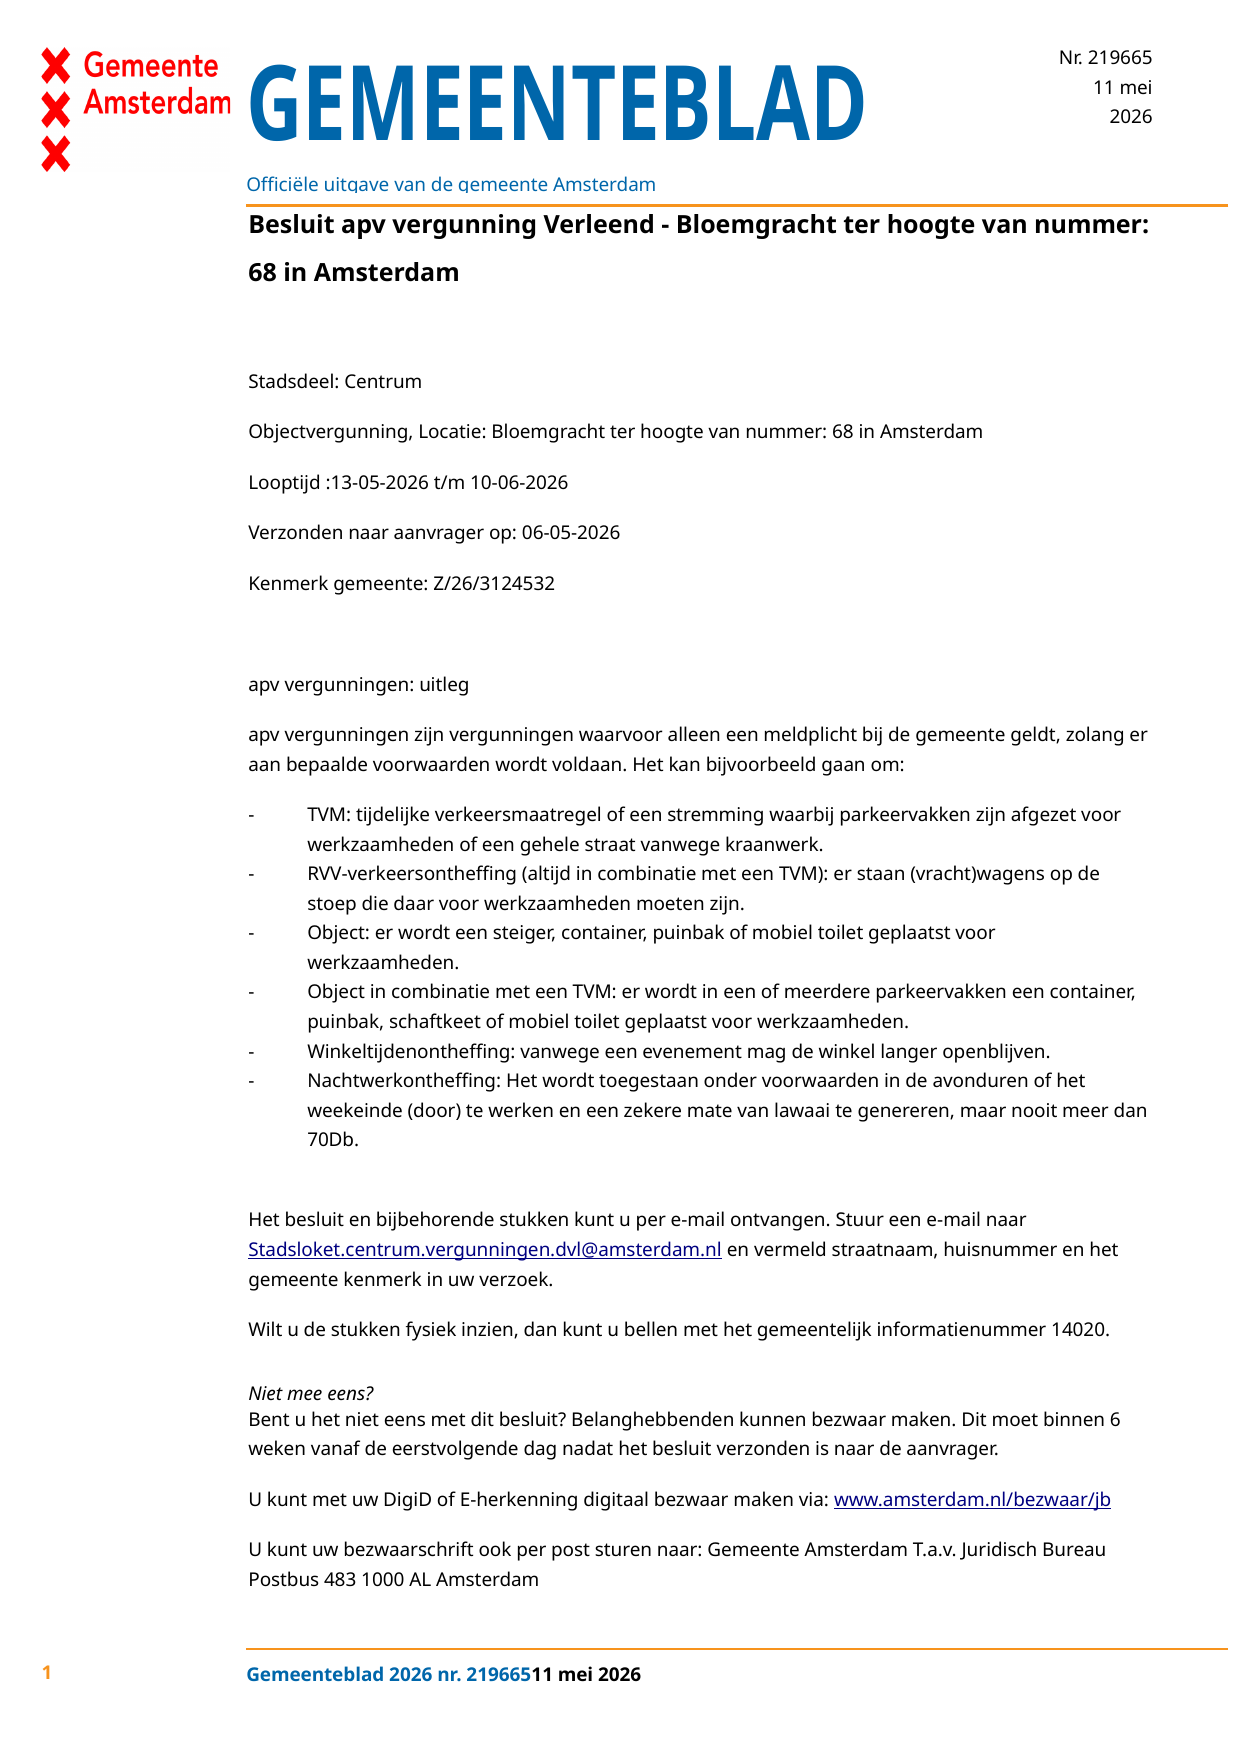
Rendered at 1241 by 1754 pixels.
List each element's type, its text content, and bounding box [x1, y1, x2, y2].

list Nachtwerkontheffing: Het wordt toegestaan onder voorwaarden in de avonduren of het weekeinde (door) te werken en een zekere mate van lawaai te genereren, maar nooit meer dan 70Db. [248, 1067, 1152, 1152]
text Stadsdeel: Centrum [248, 368, 1152, 394]
text apv vergunningen zijn vergunningen waarvoor alleen een meldplicht bij de gemeente geldt, zolang er aan bepaalde voorwaarden wordt voldaan. Het kan bijvoorbeeld gaan om: [248, 721, 1152, 777]
list Winkeltijdenontheffing: vanwege een evenement mag de winkel langer openblijven. [248, 1038, 1152, 1064]
text Kenmerk gemeente: Z/26/3124532 [248, 570, 1152, 596]
text Wilt u de stukken fysiek inzien, dan kunt u bellen met het gemeentelijk informatienummer 14020. [248, 1316, 1152, 1342]
text Bent u het niet eens met dit besluit? Belanghebbenden kunnen bezwaar maken. Dit moet binnen 6 weken vanaf de eerstvolgende dag nadat het besluit verzonden is naar de aanvrager. [248, 1406, 1152, 1461]
list Object in combinatie met een TVM: er wordt in een of meerdere parkeervakken een container, puinbak, schaftkeet of mobiel toilet geplaatst voor werkzaamheden. [248, 979, 1152, 1034]
text Het besluit en bijbehorende stukken kunt u per e-mail ontvangen. Stuur een e-mail naar Stadsloket.centrum.vergunningen.dvl@amsterdam.nl en vermeld straatnaam, huisnummer en het gemeente kenmerk in uw verzoek. [248, 1207, 1152, 1292]
list RVV-verkeersontheffing (altijd in combinatie met een TVM): er staan (vracht)wagens op de stoep die daar voor werkzaamheden moeten zijn. [248, 860, 1152, 916]
text U kunt met uw DigiD of E-herkenning digitaal bezwaar maken via: www.amsterdam.nl/bezwaar/jb [248, 1486, 1152, 1512]
list TVM: tijdelijke verkeersmaatregel of een stremming waarbij parkeervakken zijn afgezet voor werkzaamheden of een gehele straat vanwege kraanwerk. [248, 801, 1152, 857]
text Niet mee eens? [248, 1380, 1152, 1406]
text Besluit apv vergunning Verleend - Bloemgracht ter hoogte van nummer: 68 in Amsterdam [248, 207, 1152, 288]
text Verzonden naar aanvrager op: 06-05-2026 [248, 519, 1152, 545]
text Looptijd :13-05-2026 t/m 10-06-2026 [248, 469, 1152, 495]
picture [41, 47, 231, 172]
text U kunt uw bezwaarschrift ook per post sturen naar: Gemeente Amsterdam T.a.v. Juridisch Bureau Postbus 483 1000 AL Amsterdam [248, 1536, 1152, 1592]
text apv vergunningen: uitleg [248, 671, 1152, 697]
list Object: er wordt een steiger, container, puinbak of mobiel toilet geplaatst voor werkzaamheden. [248, 919, 1152, 975]
text Objectvergunning, Locatie: Bloemgracht ter hoogte van nummer: 68 in Amsterdam [248, 419, 1152, 444]
